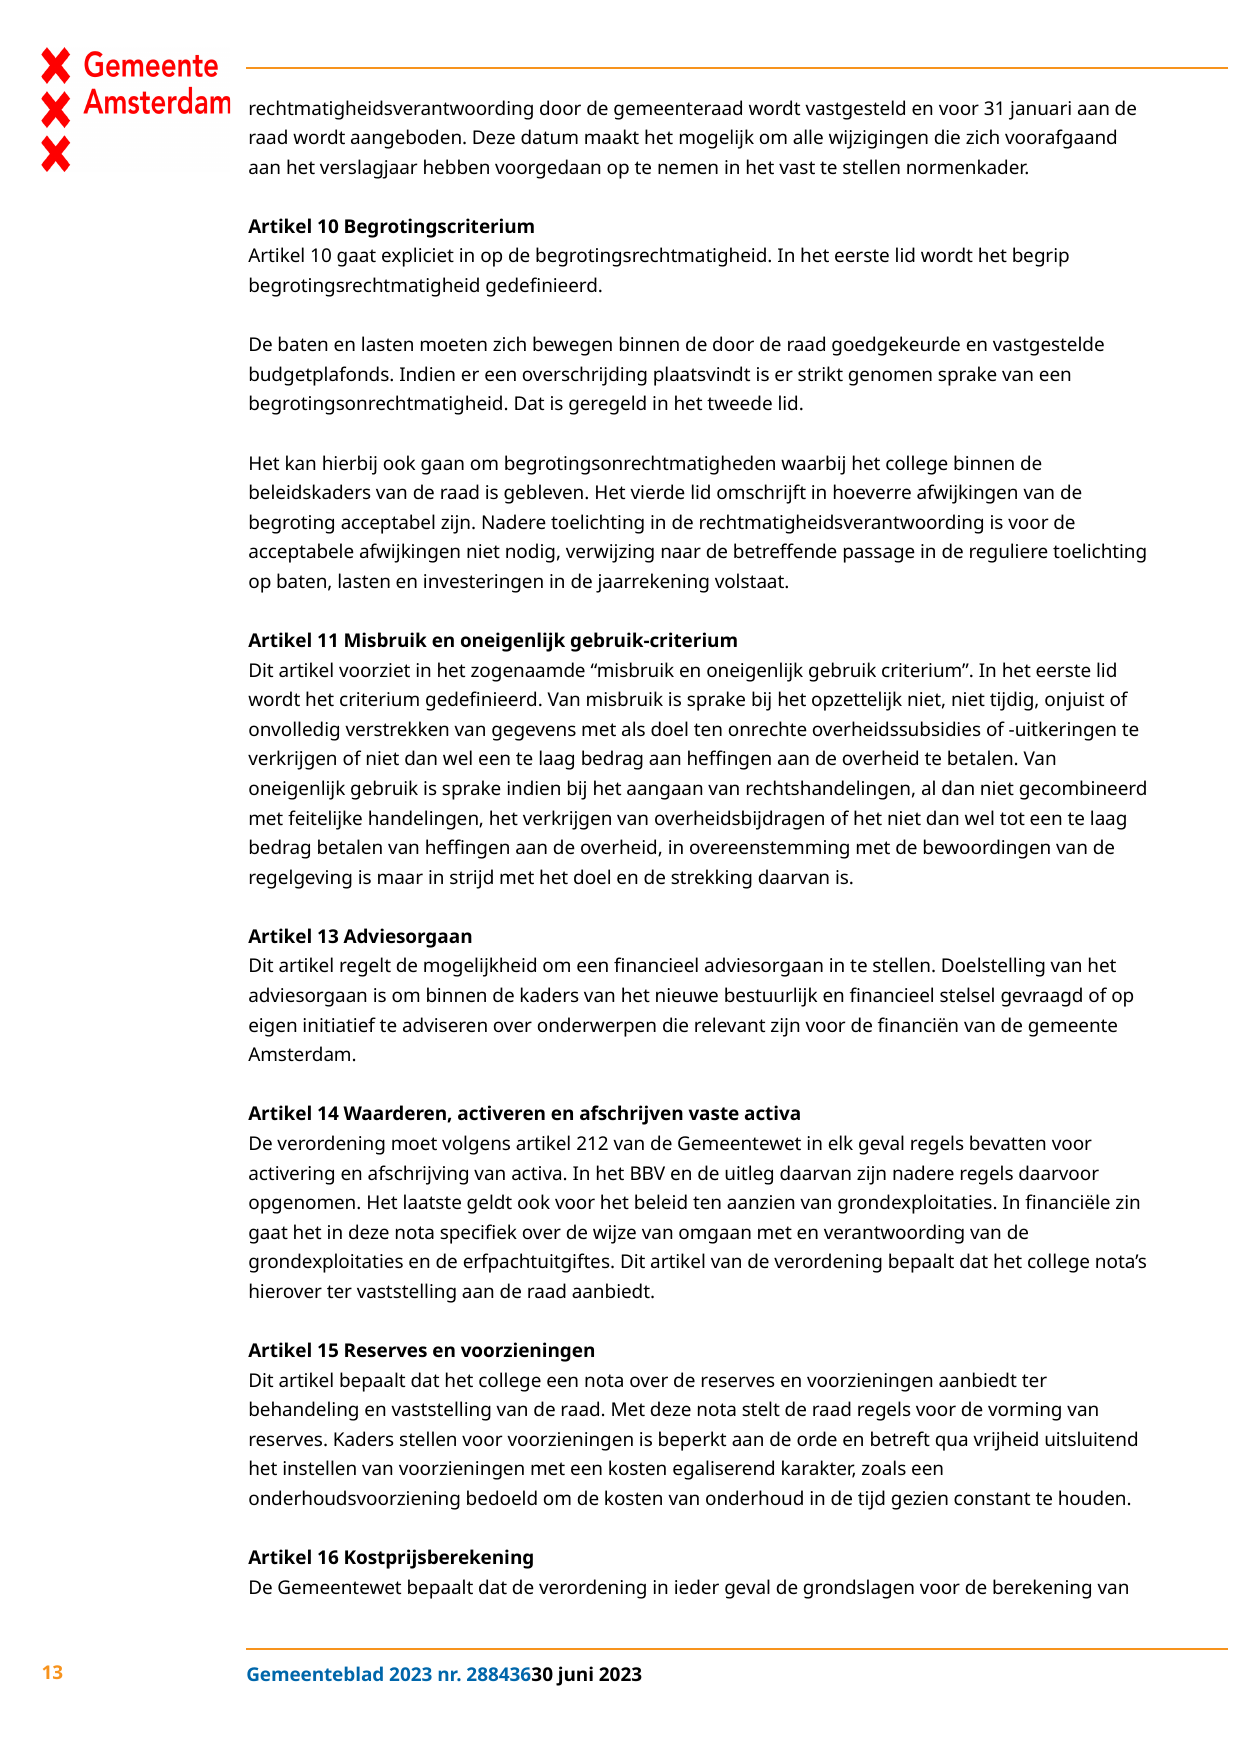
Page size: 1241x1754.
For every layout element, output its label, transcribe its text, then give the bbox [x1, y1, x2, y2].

text Artikel 15 Reserves en voorzieningen [248, 1337, 1152, 1363]
text Artikel 13 Adviesorgaan [248, 923, 1152, 949]
text rechtmatigheidsverantwoording door de gemeenteraad wordt vastgesteld en voor 31 januari aan de raad wordt aangeboden. Deze datum maakt het mogelijk om alle wijzigingen die zich voorafgaand aan het verslagjaar hebben voorgedaan op te nemen in het vast te stellen normenkader. [248, 95, 1152, 180]
text Dit artikel voorziet in het zogenaamde “misbruik en oneigenlijk gebruik criterium”. In het eerste lid wordt het criterium gedefinieerd. Van misbruik is sprake bij het opzettelijk niet, niet tijdig, onjuist of onvolledig verstrekken van gegevens met als doel ten onrechte overheidssubsidies of -uitkeringen te verkrijgen of niet dan wel een te laag bedrag aan heffingen aan de overheid te betalen. Van oneigenlijk gebruik is sprake indien bij het aangaan van rechtshandelingen, al dan niet gecombineerd met feitelijke handelingen, het verkrijgen van overheidsbijdragen of het niet dan wel tot een te laag bedrag betalen van heffingen aan de overheid, in overeenstemming met de bewoordingen van de regelgeving is maar in strijd met het doel en de strekking daarvan is. [248, 657, 1152, 890]
text De verordening moet volgens artikel 212 van de Gemeentewet in elk geval regels bevatten voor activering en afschrijving van activa. In het BBV en de uitleg daarvan zijn nadere regels daarvoor opgenomen. Het laatste geldt ook voor het beleid ten aanzien van grondexploitaties. In financiële zin gaat het in deze nota specifiek over de wijze van omgaan met en verantwoording van de grondexploitaties en de erfpachtuitgiftes. Dit artikel van de verordening bepaalt dat het college nota’s hierover ter vaststelling aan de raad aanbiedt. [248, 1130, 1152, 1304]
text Artikel 14 Waarderen, activeren en afschrijven vaste activa [248, 1101, 1152, 1126]
text Artikel 10 gaat expliciet in op de begrotingsrechtmatigheid. In het eerste lid wordt het begrip begrotingsrechtmatigheid gedefinieerd. [248, 243, 1152, 298]
text Het kan hierbij ook gaan om begrotingsonrechtmatigheden waarbij het college binnen de beleidskaders van de raad is gebleven. Het vierde lid omschrijft in hoeverre afwijkingen van de begroting acceptabel zijn. Nadere toelichting in de rechtmatigheidsverantwoording is voor de acceptabele afwijkingen niet nodig, verwijzing naar de betreffende passage in de reguliere toelichting op baten, lasten en investeringen in de jaarrekening volstaat. [248, 450, 1152, 594]
text Dit artikel bepaalt dat het college een nota over de reserves en voorzieningen aanbiedt ter behandeling en vaststelling van de raad. Met deze nota stelt de raad regels voor de vorming van reserves. Kaders stellen voor voorzieningen is beperkt aan de orde en betreft qua vrijheid uitsluitend het instellen van voorzieningen met een kosten egaliserend karakter, zoals een onderhoudsvoorziening bedoeld om de kosten van onderhoud in de tijd gezien constant te houden. [248, 1367, 1152, 1511]
text De Gemeentewet bepaalt dat de verordening in ieder geval de grondslagen voor de berekening van [248, 1574, 1152, 1600]
picture [41, 47, 231, 172]
text De baten en lasten moeten zich bewegen binnen de door de raad goedgekeurde en vastgestelde budgetplafonds. Indien er een overschrijding plaatsvindt is er strikt genomen sprake van een begrotingsonrechtmatigheid. Dat is geregeld in het tweede lid. [248, 331, 1152, 416]
text Dit artikel regelt de mogelijkheid om een financieel adviesorgaan in te stellen. Doelstelling van het adviesorgaan is om binnen de kaders van het nieuwe bestuurlijk en financieel stelsel gevraagd of op eigen initiatief te adviseren over onderwerpen die relevant zijn voor de financiën van de gemeente Amsterdam. [248, 953, 1152, 1067]
text Artikel 10 Begrotingscriterium [248, 213, 1152, 239]
text Artikel 11 Misbruik en oneigenlijk gebruik-criterium [248, 627, 1152, 653]
text Artikel 16 Kostprijsberekening [248, 1544, 1152, 1570]
